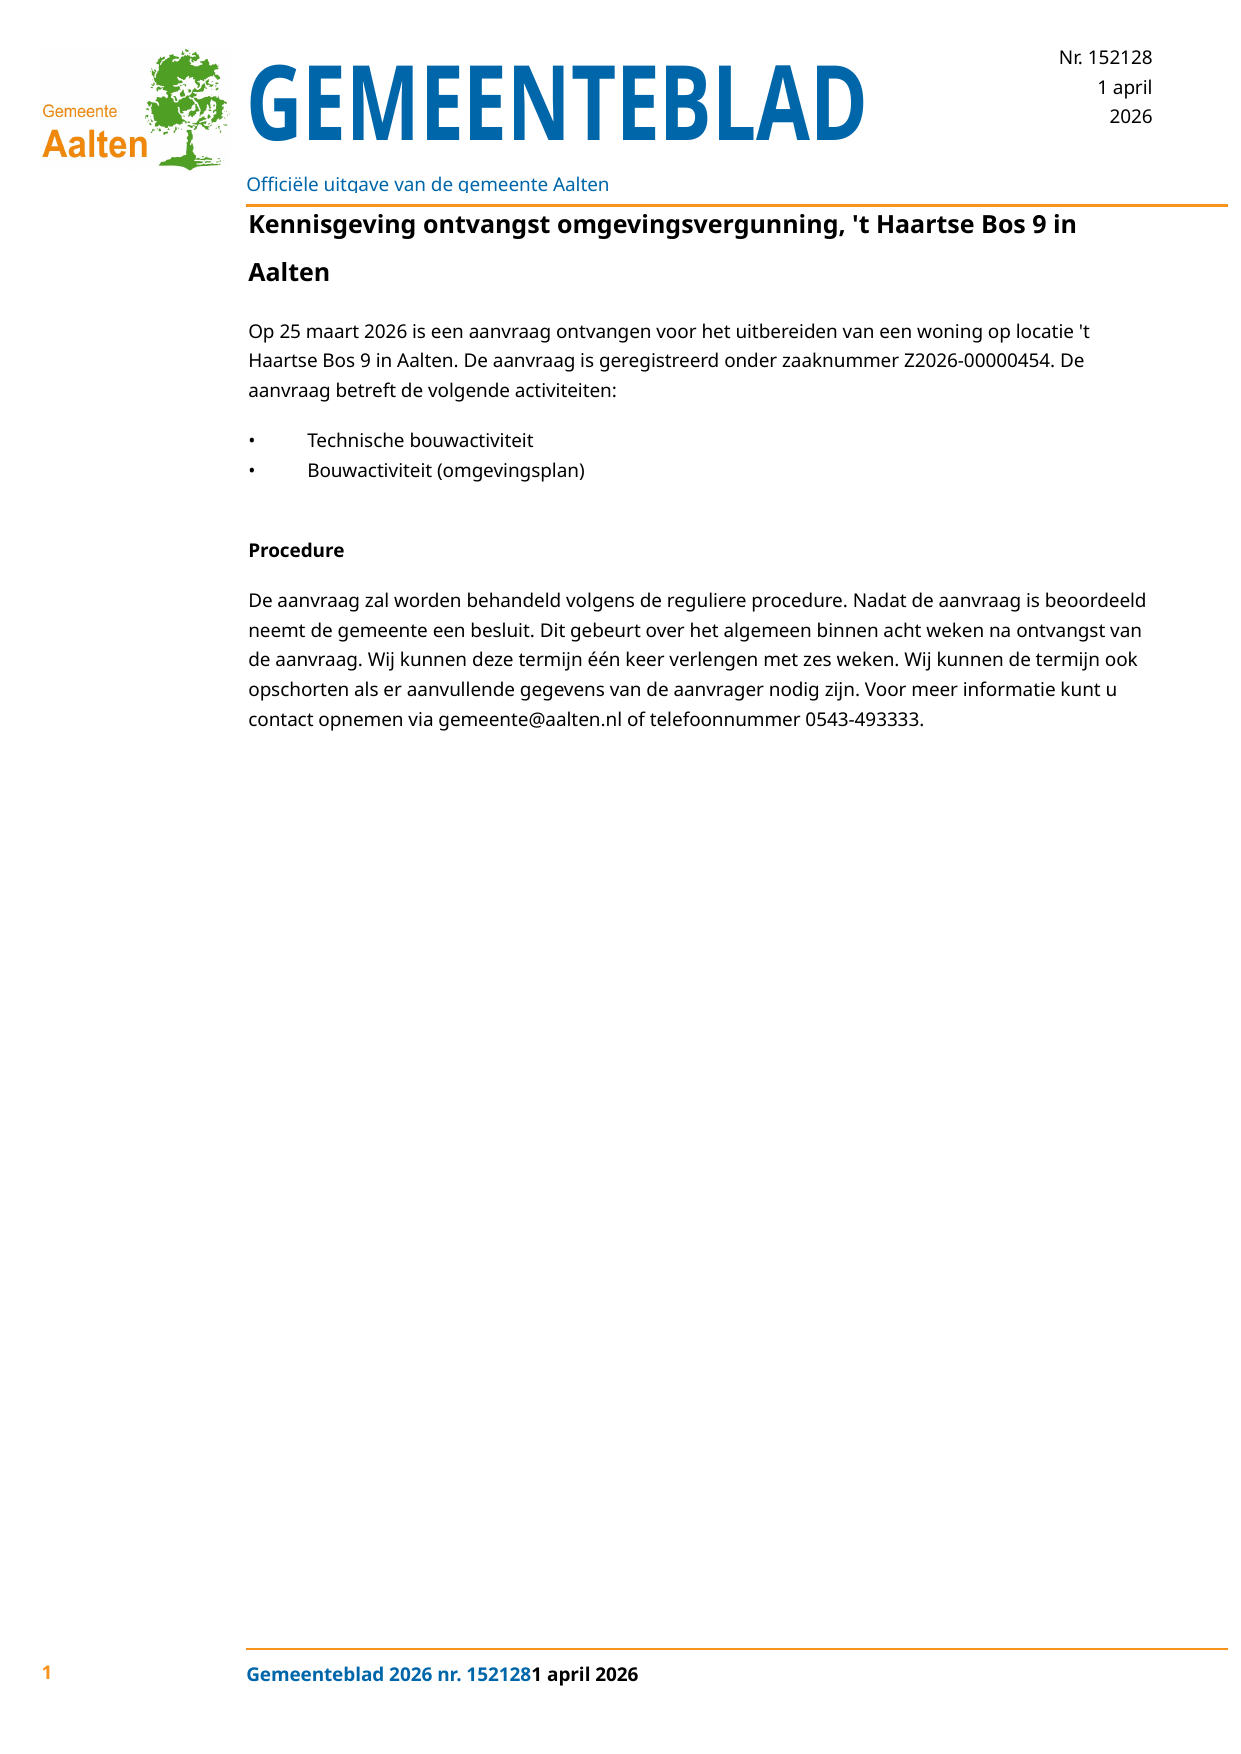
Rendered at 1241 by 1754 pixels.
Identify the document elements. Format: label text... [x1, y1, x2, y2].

picture [41, 47, 231, 172]
list Bouwactiviteit (omgevingsplan) [248, 457, 1152, 483]
text Procedure [248, 537, 1152, 563]
text De aanvraag zal worden behandeld volgens de reguliere procedure. Nadat de aanvraag is beoordeeld neemt de gemeente een besluit. Dit gebeurt over het algemeen binnen acht weken na ontvangst van de aanvraag. Wij kunnen deze termijn één keer verlengen met zes weken. Wij kunnen de termijn ook opschorten als er aanvullende gegevens van de aanvrager nodig zijn. Voor meer informatie kunt u contact opnemen via gemeente@aalten.nl of telefoonnummer 0543-493333. [248, 587, 1152, 732]
text Kennisgeving ontvangst omgevingsvergunning, 't Haartse Bos 9 in Aalten [248, 207, 1152, 288]
text Op 25 maart 2026 is een aanvraag ontvangen voor het uitbereiden van een woning op locatie 't Haartse Bos 9 in Aalten. De aanvraag is geregistreerd onder zaaknummer Z2026-00000454. De aanvraag betreft de volgende activiteiten: [248, 318, 1152, 403]
list Technische bouwactiviteit [248, 427, 1152, 453]
